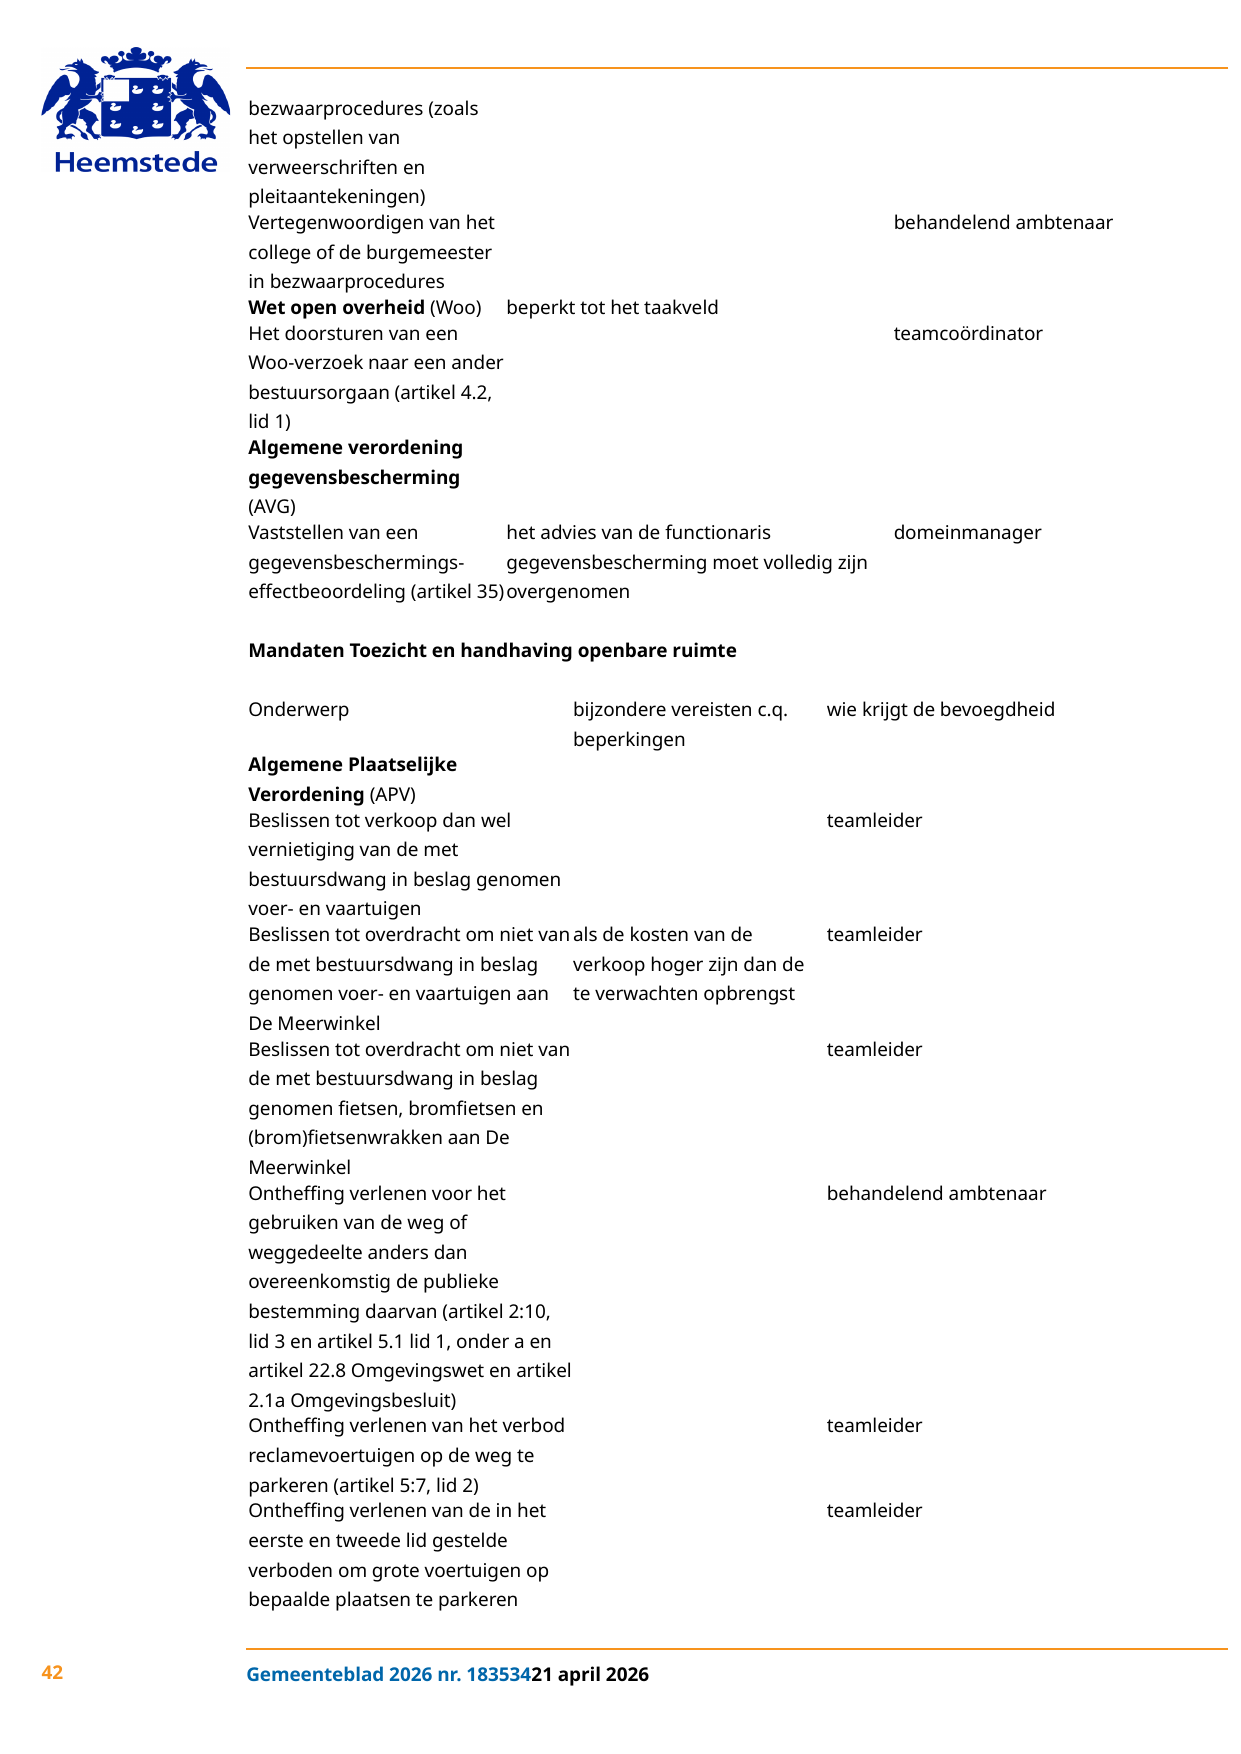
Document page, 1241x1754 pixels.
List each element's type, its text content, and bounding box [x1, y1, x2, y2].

table_cell [506, 95, 893, 209]
table_cell Ontheffing verlenen van het verbod reclamevoertuigen op de weg te parkeren (artikel 5:7, lid 2) [248, 1413, 573, 1498]
table_cell [506, 320, 893, 434]
table_cell Vertegenwoordigen van het college of de burgemeester in bezwaarprocedures [248, 209, 506, 294]
table_cell beperkt tot het taakveld [506, 294, 893, 320]
table_cell Beslissen tot overdracht om niet van de met bestuursdwang in beslag genomen voer- en vaartuigen aan De Meerwinkel [248, 921, 573, 1036]
table_cell [573, 807, 827, 921]
text Mandaten Toezicht en handhaving openbare ruimte [248, 637, 1152, 663]
table_cell Beslissen tot verkoop dan wel vernietiging van de met bestuursdwang in beslag genomen voer- en vaartuigen [248, 807, 573, 921]
picture [41, 47, 231, 172]
table_cell Beslissen tot overdracht om niet van de met bestuursdwang in beslag genomen fietsen, bromfietsen en (brom)fietsenwrakken aan De Meerwinkel [248, 1036, 573, 1180]
table_cell Algemene verordening gegevensbescherming (AVG) [248, 434, 506, 519]
table_cell [894, 95, 1152, 209]
table_cell Het doorsturen van een Woo-verzoek naar een ander bestuursorgaan (artikel 4.2, lid 1) [248, 320, 506, 434]
table_cell [573, 1413, 827, 1498]
table_header bijzondere vereisten c.q. beperkingen [573, 696, 827, 752]
table_cell teamleider [827, 807, 1152, 921]
table_cell [506, 209, 893, 294]
table_header wie krijgt de bevoegdheid [827, 696, 1152, 752]
table_cell bezwaarprocedures (zoals het opstellen van verweerschriften en pleitaantekeningen) [248, 95, 506, 209]
table_cell teamleider [827, 1036, 1152, 1180]
table_cell teamleider [827, 921, 1152, 1036]
table_cell behandelend ambtenaar [827, 1180, 1152, 1413]
table_cell Algemene Plaatselijke Verordening (APV) [248, 752, 573, 807]
table_cell domeinmanager [894, 519, 1152, 604]
table_cell Ontheffing verlenen voor het gebruiken van de weg of weggedeelte anders dan overeenkomstig de publieke bestemming daarvan (artikel 2:10, lid 3 en artikel 5.1 lid 1, onder a en artikel 22.8 Omgevingswet en artikel 2.1a Omgevingsbesluit) [248, 1180, 573, 1413]
table_cell Ontheffing verlenen van de in het eerste en tweede lid gestelde verboden om grote voertuigen op bepaalde plaatsen te parkeren [248, 1498, 573, 1612]
table_cell als de kosten van de verkoop hoger zijn dan de te verwachten opbrengst [573, 921, 827, 1036]
table_cell [573, 1498, 827, 1612]
table_cell behandelend ambtenaar [894, 209, 1152, 294]
table_cell [827, 752, 1152, 807]
table_cell het advies van de functionaris gegevensbescherming moet volledig zijn overgenomen [506, 519, 893, 604]
table_cell teamleider [827, 1498, 1152, 1612]
table_cell [894, 294, 1152, 320]
table_cell [573, 1180, 827, 1413]
table_cell [894, 434, 1152, 519]
table_cell Vaststellen van een gegevensbeschermings-effectbeoordeling (artikel 35) [248, 519, 506, 604]
table_cell teamcoördinator [894, 320, 1152, 434]
table_cell [506, 434, 893, 519]
table_cell [573, 1036, 827, 1180]
table_cell teamleider [827, 1413, 1152, 1498]
table_cell [573, 752, 827, 807]
table_header Onderwerp [248, 696, 573, 752]
table_cell Wet open overheid (Woo) [248, 294, 506, 320]
